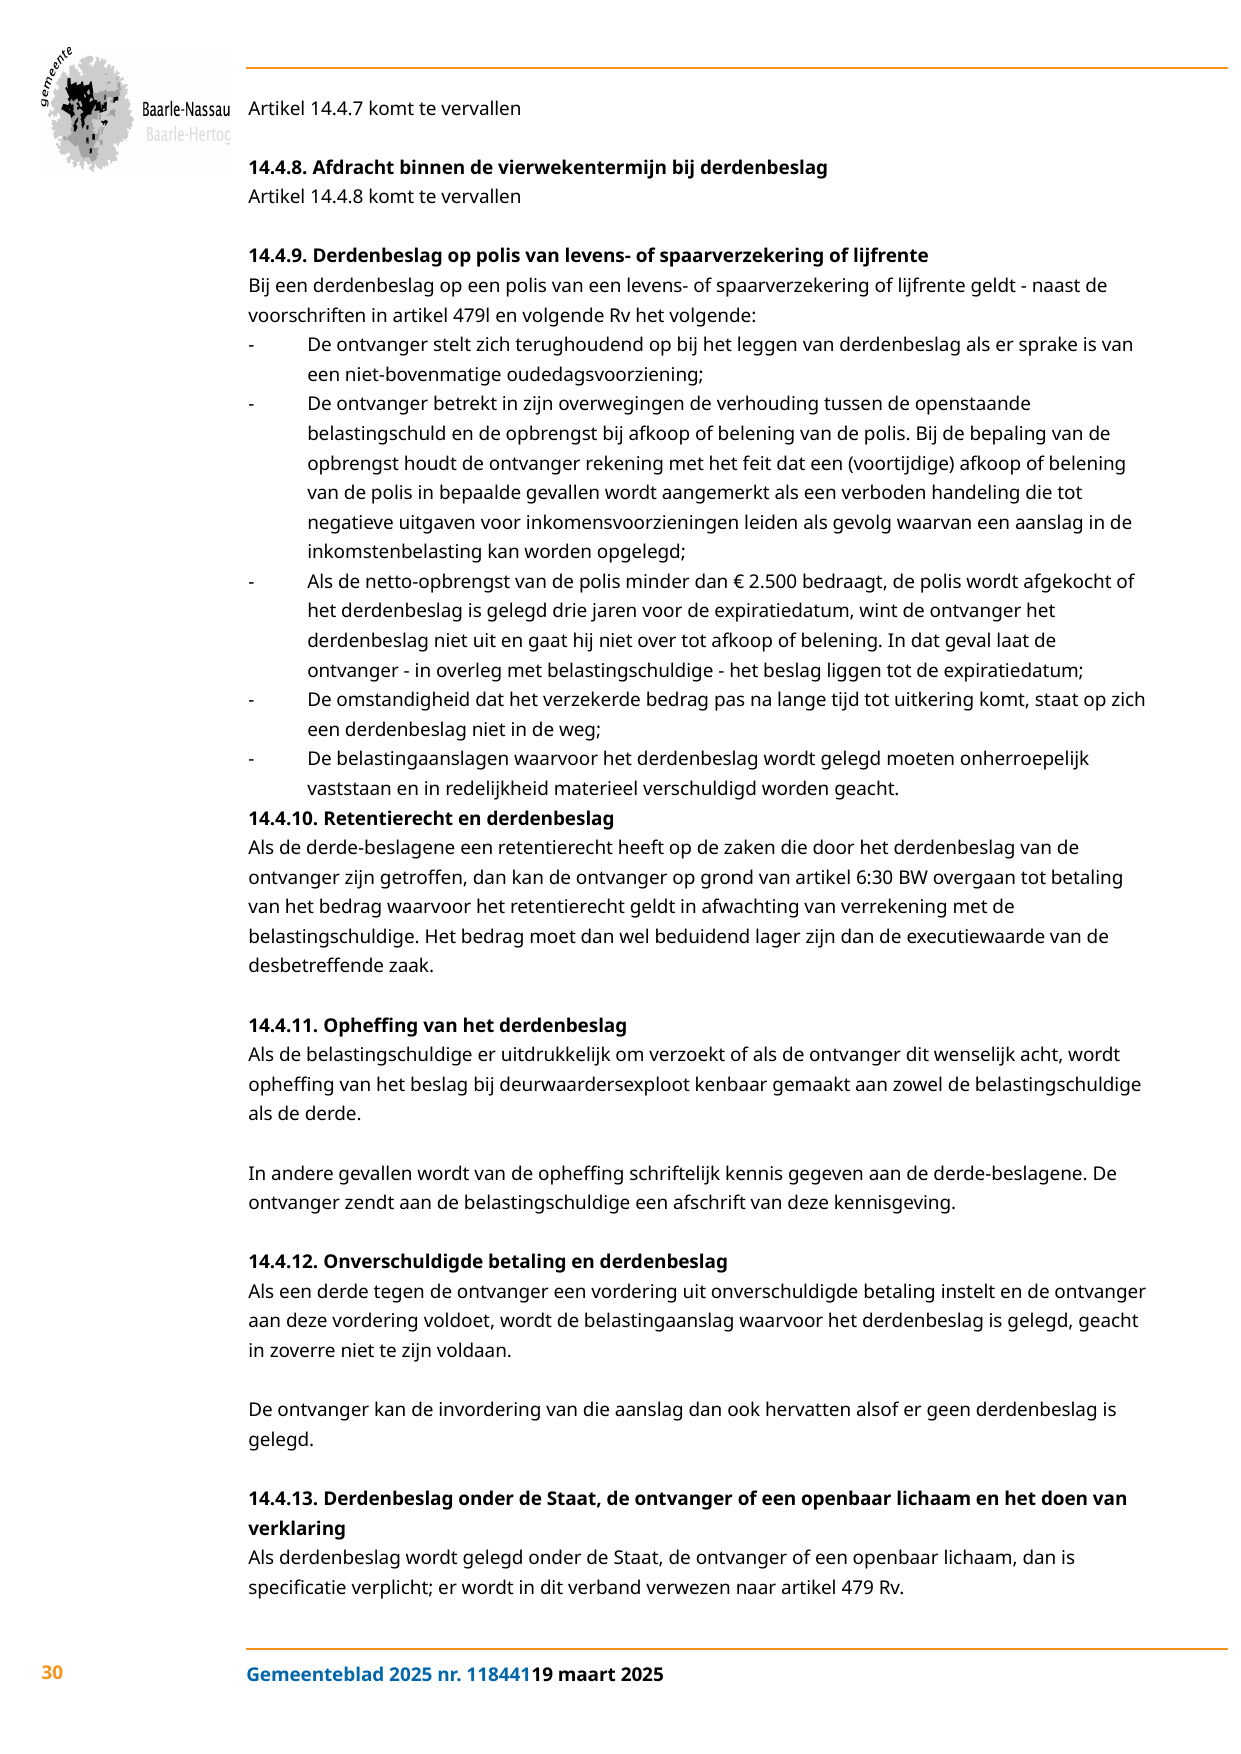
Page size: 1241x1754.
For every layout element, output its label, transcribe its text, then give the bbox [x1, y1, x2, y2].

text 14.4.10. Retentierecht en derdenbeslag [248, 805, 1152, 831]
list De omstandigheid dat het verzekerde bedrag pas na lange tijd tot uitkering komt, staat op zich een derdenbeslag niet in de weg; [248, 686, 1152, 742]
picture [41, 47, 231, 172]
text 14.4.12. Onverschuldigde betaling en derdenbeslag [248, 1248, 1152, 1274]
text De ontvanger kan de invordering van die aanslag dan ook hervatten alsof er geen derdenbeslag is gelegd. [248, 1396, 1152, 1452]
list De ontvanger betrekt in zijn overwegingen de verhouding tussen de openstaande belastingschuld en de opbrengst bij afkoop of belening van de polis. Bij de bepaling van de opbrengst houdt de ontvanger rekening met het feit dat een (voortijdige) afkoop of belening van de polis in bepaalde gevallen wordt aangemerkt als een verboden handeling die tot negatieve uitgaven voor inkomensvoorzieningen leiden als gevolg waarvan een aanslag in de inkomstenbelasting kan worden opgelegd; [248, 391, 1152, 564]
list De ontvanger stelt zich terughoudend op bij het leggen van derdenbeslag als er sprake is van een niet-bovenmatige oudedagsvoorziening; [248, 331, 1152, 387]
text Als een derde tegen de ontvanger een vordering uit onverschuldigde betaling instelt en de ontvanger aan deze vordering voldoet, wordt de belastingaanslag waarvoor het derdenbeslag is gelegd, geacht in zoverre niet te zijn voldaan. [248, 1278, 1152, 1363]
text Bij een derdenbeslag op een polis van een levens- of spaarverzekering of lijfrente geldt - naast de voorschriften in artikel 479l en volgende Rv het volgende: [248, 272, 1152, 328]
list Als de netto-opbrengst van de polis minder dan € 2.500 bedraagt, de polis wordt afgekocht of het derdenbeslag is gelegd drie jaren voor de expiratiedatum, wint de ontvanger het derdenbeslag niet uit en gaat hij niet over tot afkoop of belening. In dat geval laat de ontvanger - in overleg met belastingschuldige - het beslag liggen tot de expiratiedatum; [248, 568, 1152, 683]
list De belastingaanslagen waarvoor het derdenbeslag wordt gelegd moeten onherroepelijk vaststaan en in redelijkheid materieel verschuldigd worden geacht. [248, 746, 1152, 801]
text Als de belastingschuldige er uitdrukkelijk om verzoekt of als de ontvanger dit wenselijk acht, wordt opheffing van het beslag bij deurwaardersexploot kenbaar gemaakt aan zowel de belastingschuldige als de derde. [248, 1041, 1152, 1126]
text Artikel 14.4.7 komt te vervallen [248, 95, 1152, 121]
text 14.4.11. Opheffing van het derdenbeslag [248, 1012, 1152, 1038]
text 14.4.13. Derdenbeslag onder de Staat, de ontvanger of een openbaar lichaam en het doen van verklaring [248, 1485, 1152, 1541]
text Als de derde-beslagene een retentierecht heeft op de zaken die door het derdenbeslag van de ontvanger zijn getroffen, dan kan de ontvanger op grond van artikel 6:30 BW overgaan tot betaling van het bedrag waarvoor het retentierecht geldt in afwachting van verrekening met de belastingschuldige. Het bedrag moet dan wel beduidend lager zijn dan de executiewaarde van de desbetreffende zaak. [248, 834, 1152, 978]
text Artikel 14.4.8 komt te vervallen [248, 183, 1152, 209]
text In andere gevallen wordt van de opheffing schriftelijk kennis gegeven aan de derde-beslagene. De ontvanger zendt aan de belastingschuldige een afschrift van deze kennisgeving. [248, 1160, 1152, 1215]
text 14.4.8. Afdracht binnen de vierwekentermijn bij derdenbeslag [248, 154, 1152, 180]
text Als derdenbeslag wordt gelegd onder de Staat, de ontvanger of een openbaar lichaam, dan is specificatie verplicht; er wordt in dit verband verwezen naar artikel 479 Rv. [248, 1544, 1152, 1600]
text 14.4.9. Derdenbeslag op polis van levens- of spaarverzekering of lijfrente [248, 243, 1152, 268]
